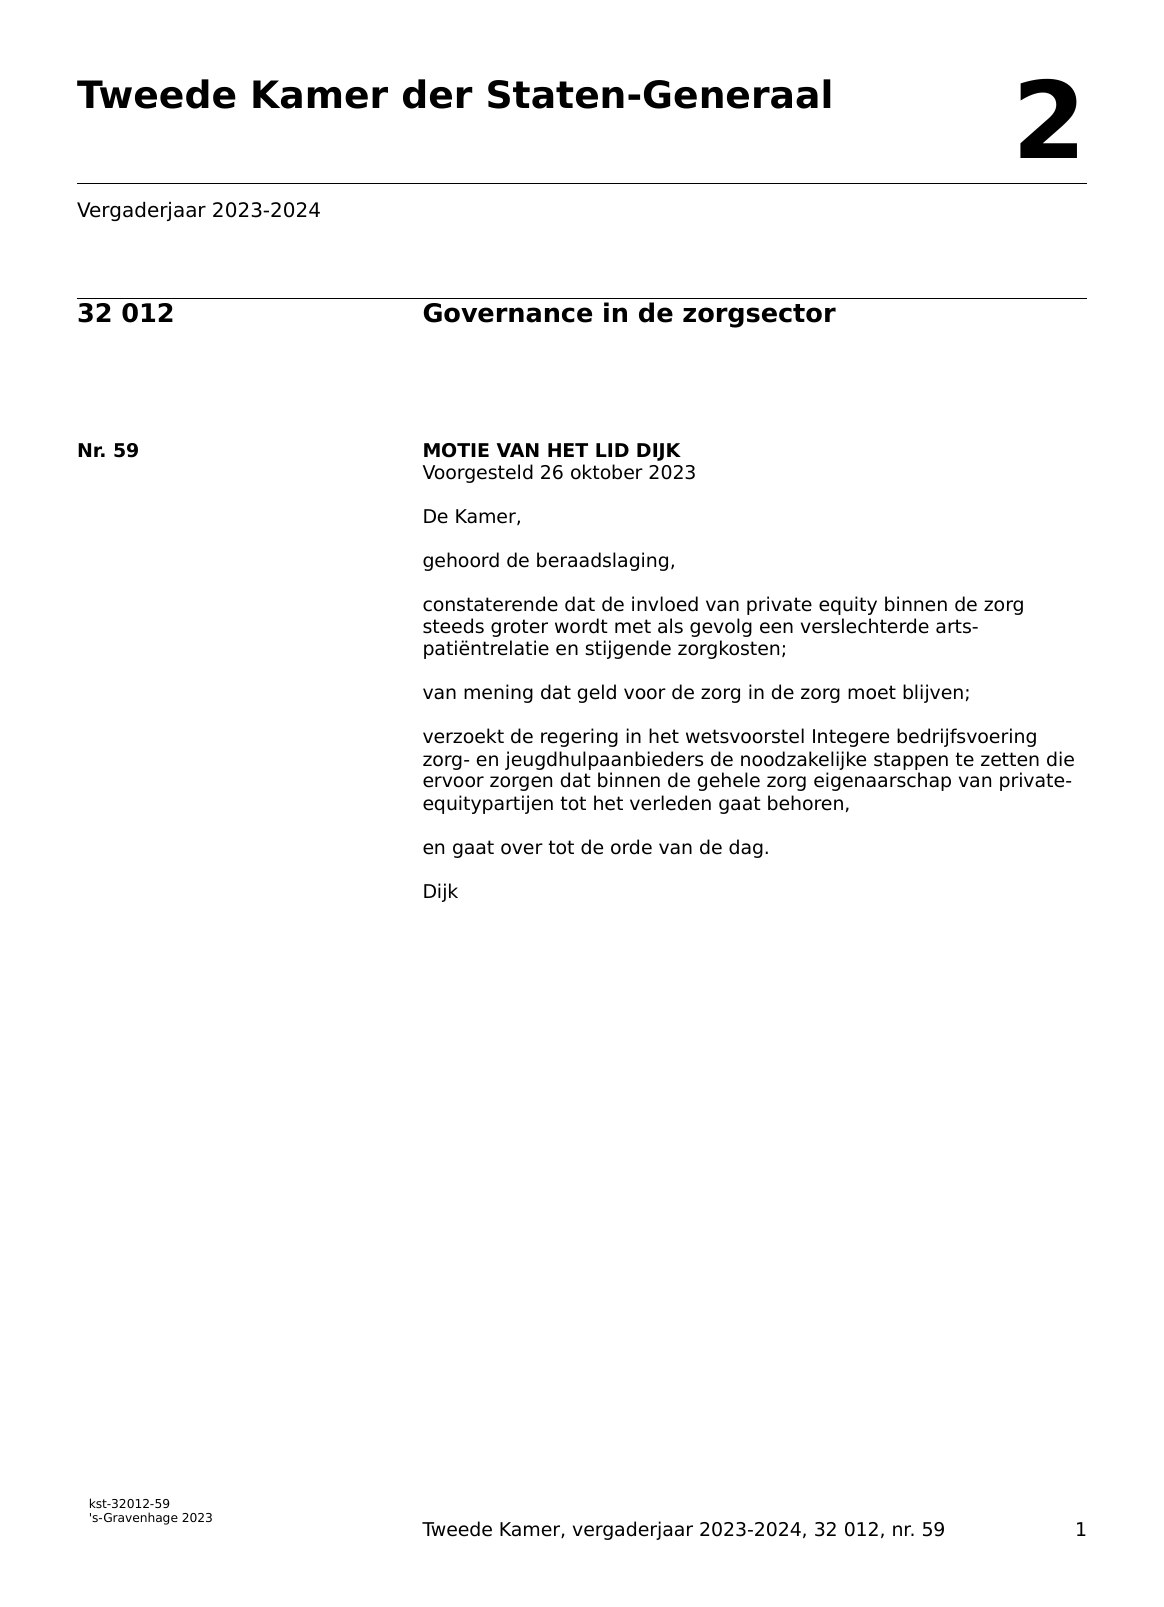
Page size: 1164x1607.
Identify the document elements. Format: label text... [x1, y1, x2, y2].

text kst-32012-59 [88, 1497, 323, 1511]
text gehoord de beraadslaging, [422, 550, 1087, 572]
text 's-Gravenhage 2023 [88, 1511, 323, 1525]
subtitle Nr. 59 MOTIE VAN HET LID DIJK [77, 440, 1087, 462]
text constaterende dat de invloed van private equity binnen de zorg steeds groter wordt met als gevolg een verslechterde arts-patiëntrelatie en stijgende zorgkosten; [422, 594, 1087, 660]
text Dijk [422, 881, 1087, 903]
subtitle 32 012 Governance in de zorgsector [77, 299, 1087, 329]
text De Kamer, [422, 506, 1087, 528]
text verzoekt de regering in het wetsvoorstel Integere bedrijfsvoering zorg- en jeugdhulpaanbieders de noodzakelijke stappen te zetten die ervoor zorgen dat binnen de gehele zorg eigenaarschap van private-equitypartijen tot het verleden gaat behoren, [422, 726, 1087, 814]
table_header 2 [886, 59, 1087, 183]
text en gaat over tot de orde van de dag. [422, 837, 1087, 858]
text van mening dat geld voor de zorg in de zorg moet blijven; [422, 682, 1087, 704]
table_cell Vergaderjaar 2023-2024 [77, 184, 1087, 298]
table_header Tweede Kamer der Staten-Generaal [77, 59, 886, 183]
text Voorgesteld 26 oktober 2023 [422, 462, 1087, 484]
